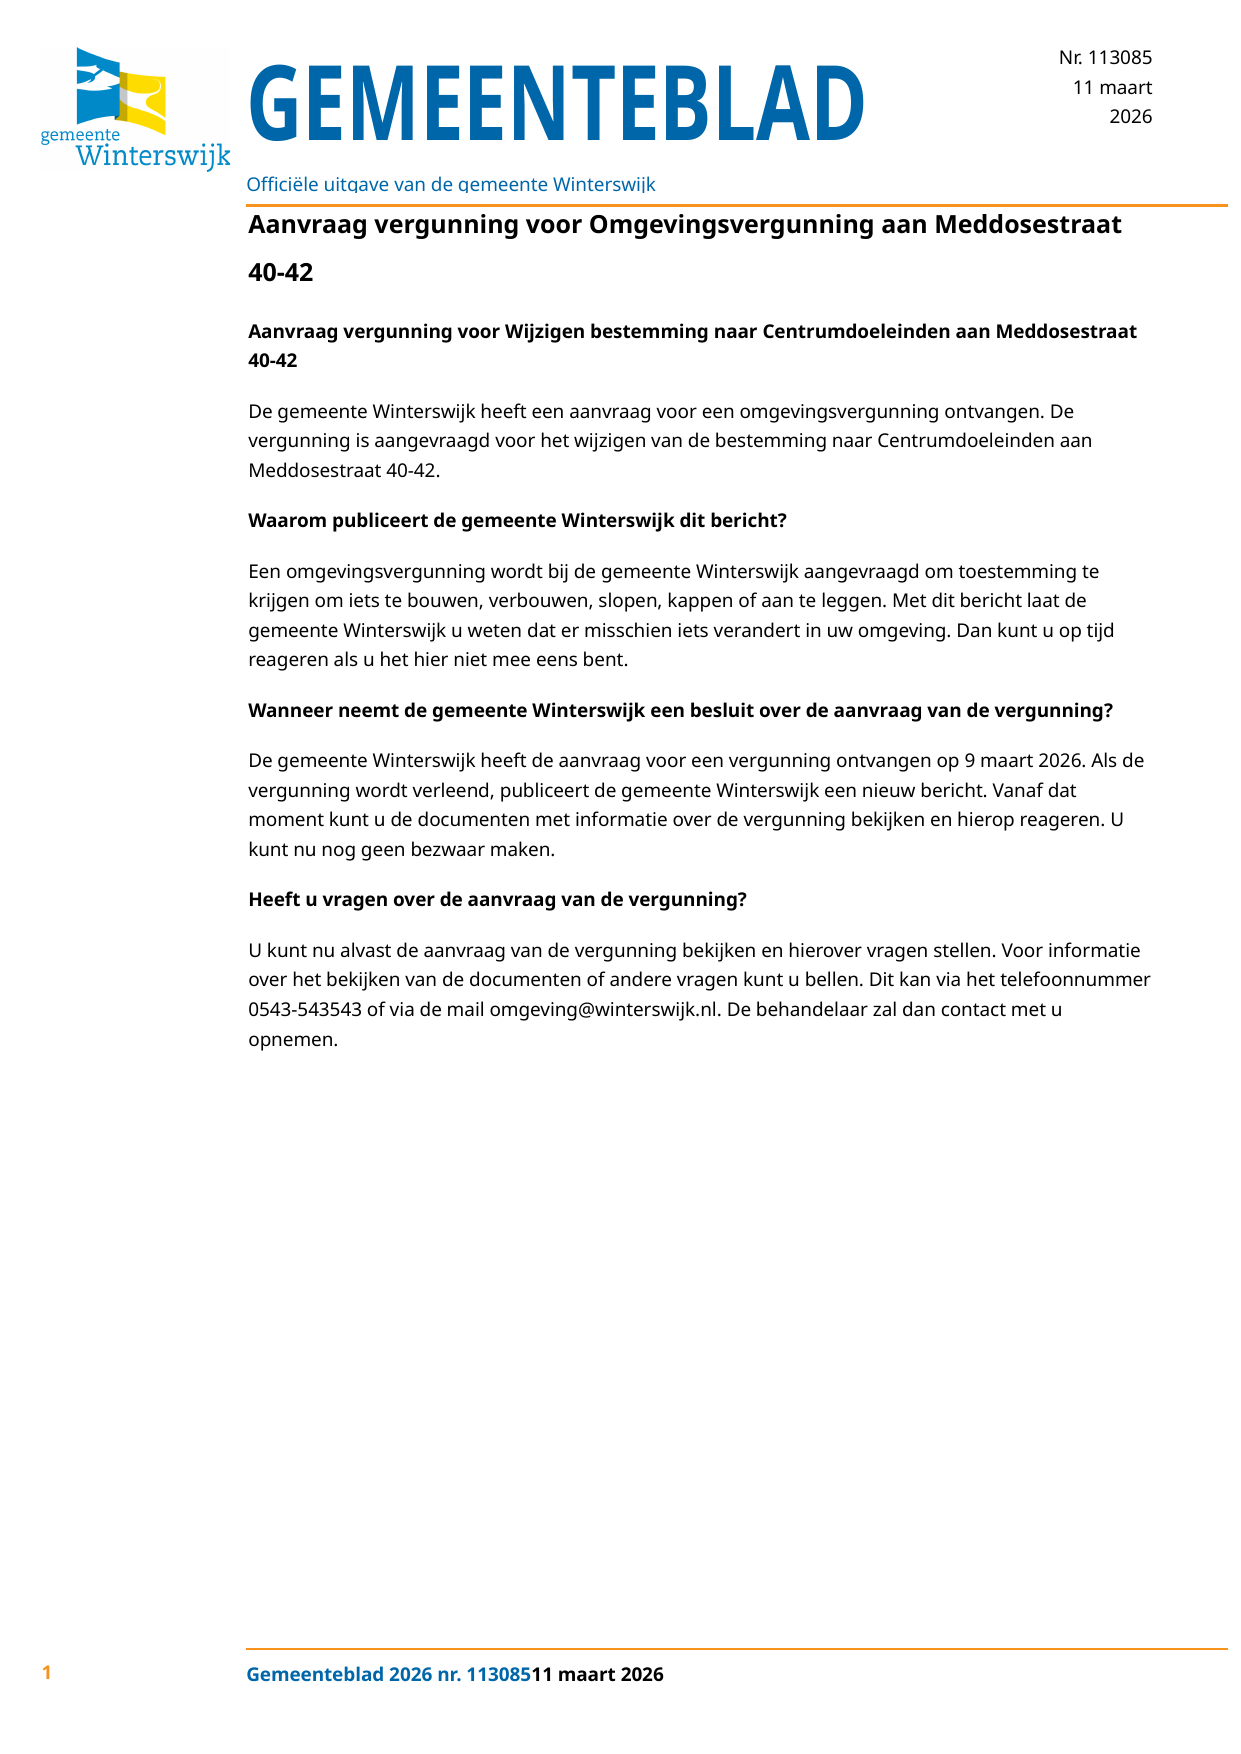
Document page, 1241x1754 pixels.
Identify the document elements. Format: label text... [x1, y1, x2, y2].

text Aanvraag vergunning voor Omgevingsvergunning aan Meddosestraat 40-42 [248, 207, 1152, 288]
text U kunt nu alvast de aanvraag van de vergunning bekijken en hierover vragen stellen. Voor informatie over het bekijken van de documenten of andere vragen kunt u bellen. Dit kan via het telefoonnummer 0543-543543 of via de mail omgeving@winterswijk.nl. De behandelaar zal dan contact met u opnemen. [248, 937, 1152, 1052]
text Wanneer neemt de gemeente Winterswijk een besluit over de aanvraag van de vergunning? [248, 697, 1152, 723]
text Heeft u vragen over de aanvraag van de vergunning? [248, 887, 1152, 912]
text De gemeente Winterswijk heeft de aanvraag voor een vergunning ontvangen op 9 maart 2026. Als de vergunning wordt verleend, publiceert de gemeente Winterswijk een nieuw bericht. Vanaf dat moment kunt u de documenten met informatie over de vergunning bekijken en hierop reageren. U kunt nu nog geen bezwaar maken. [248, 747, 1152, 862]
picture [41, 47, 231, 172]
text Aanvraag vergunning voor Wijzigen bestemming naar Centrumdoeleinden aan Meddosestraat 40-42 [248, 318, 1152, 373]
text Waarom publiceert de gemeente Winterswijk dit bericht? [248, 507, 1152, 533]
text De gemeente Winterswijk heeft een aanvraag voor een omgevingsvergunning ontvangen. De vergunning is aangevraagd voor het wijzigen van de bestemming naar Centrumdoeleinden aan Meddosestraat 40-42. [248, 398, 1152, 483]
picture [225, 153, 231, 162]
text Een omgevingsvergunning wordt bij de gemeente Winterswijk aangevraagd om toestemming te krijgen om iets te bouwen, verbouwen, slopen, kappen of aan te leggen. Met dit bericht laat de gemeente Winterswijk u weten dat er misschien iets verandert in uw omgeving. Dan kunt u op tijd reageren als u het hier niet mee eens bent. [248, 558, 1152, 672]
